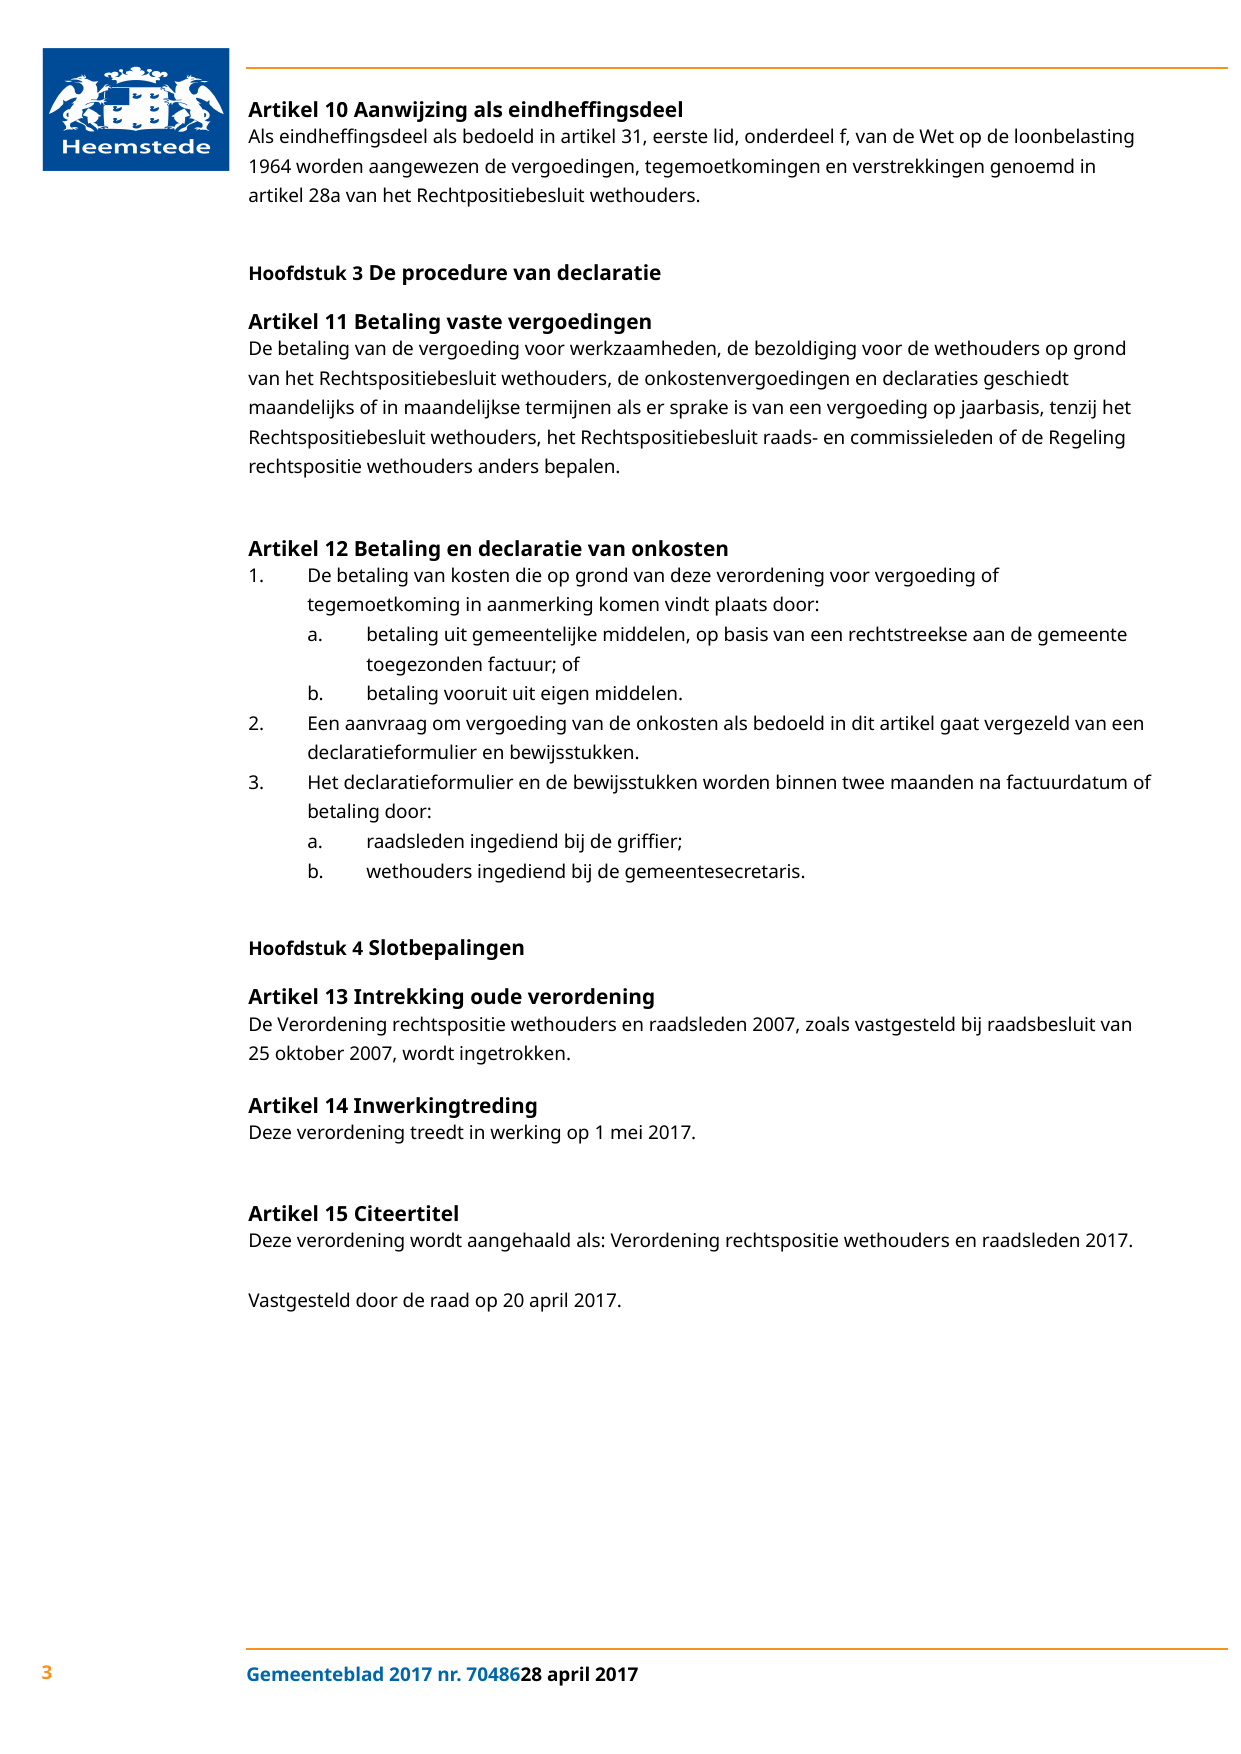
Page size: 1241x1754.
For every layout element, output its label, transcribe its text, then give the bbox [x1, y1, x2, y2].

text Artikel 11 Betaling vaste vergoedingen [248, 307, 1152, 335]
text Artikel 10 Aanwijzing als eindheffingsdeel [248, 95, 1152, 123]
picture [41, 47, 231, 172]
text Deze verordening wordt aangehaald als: Verordening rechtspositie wethouders en raadsleden 2017. [248, 1228, 1152, 1253]
text Hoofdstuk 4 Slotbepalingen [248, 933, 1152, 962]
list betaling vooruit uit eigen middelen. [307, 680, 1152, 706]
text Artikel 13 Intrekking oude verordening [248, 982, 1152, 1011]
list raadsleden ingediend bij de griffier; [307, 828, 1152, 854]
list De betaling van kosten die op grond van deze verordening voor vergoeding of tegemoetkoming in aanmerking komen vindt plaats door: [248, 562, 1152, 617]
list Het declaratieformulier en de bewijsstukken worden binnen twee maanden na factuurdatum of betaling door: [248, 769, 1152, 824]
text Vastgesteld door de raad op 20 april 2017. [248, 1287, 1152, 1313]
text Hoofdstuk 3 De procedure van declaratie [248, 258, 1152, 286]
text Artikel 15 Citeertitel [248, 1199, 1152, 1228]
text Artikel 14 Inwerkingtreding [248, 1091, 1152, 1119]
text De betaling van de vergoeding voor werkzaamheden, de bezoldiging voor de wethouders op grond van het Rechtspositiebesluit wethouders, de onkostenvergoedingen en declaraties geschiedt maandelijks of in maandelijkse termijnen als er sprake is van een vergoeding op jaarbasis, tenzij het Rechtspositiebesluit wethouders, het Rechtspositiebesluit raads- en commissieleden of de Regeling rechtspositie wethouders anders bepalen. [248, 335, 1152, 479]
list betaling uit gemeentelijke middelen, op basis van een rechtstreekse aan de gemeente toegezonden factuur; of [307, 621, 1152, 677]
text Deze verordening treedt in werking op 1 mei 2017. [248, 1119, 1152, 1145]
text Als eindheffingsdeel als bedoeld in artikel 31, eerste lid, onderdeel f, van de Wet op de loonbelasting 1964 worden aangewezen de vergoedingen, tegemoetkomingen en verstrekkingen genoemd in artikel 28a van het Rechtpositiebesluit wethouders. [248, 123, 1152, 208]
list wethouders ingediend bij de gemeentesecretaris. [307, 858, 1152, 884]
text De Verordening rechtspositie wethouders en raadsleden 2007, zoals vastgesteld bij raadsbesluit van 25 oktober 2007, wordt ingetrokken. [248, 1011, 1152, 1066]
list Een aanvraag om vergoeding van de onkosten als bedoeld in dit artikel gaat vergezeld van een declaratieformulier en bewijsstukken. [248, 710, 1152, 765]
text Artikel 12 Betaling en declaratie van onkosten [248, 534, 1152, 562]
